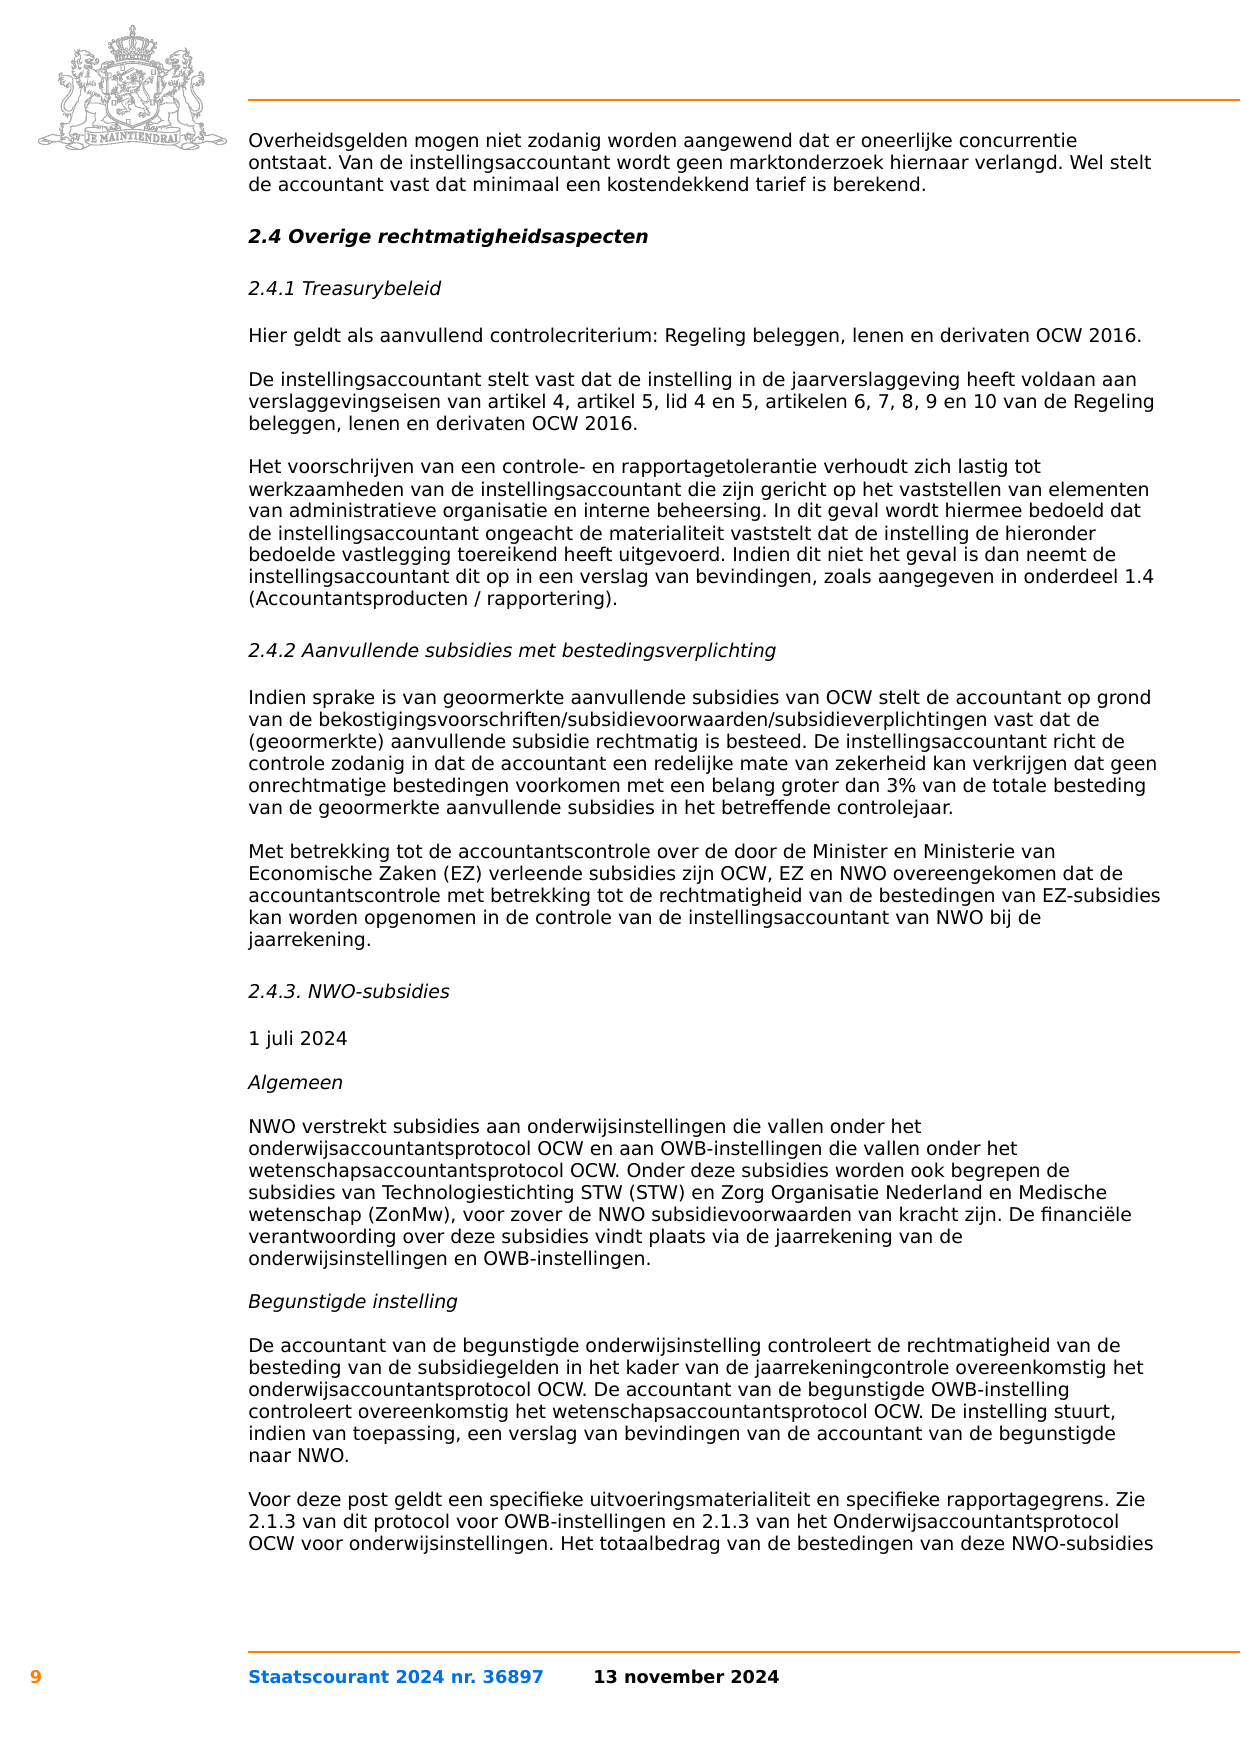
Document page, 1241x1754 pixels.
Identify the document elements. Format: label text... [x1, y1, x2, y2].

text Overheidsgelden mogen niet zodanig worden aangewend dat er oneerlijke concurrentie ontstaat. Van de instellingsaccountant wordt geen marktonderzoek hiernaar verlangd. Wel stelt de accountant vast dat minimaal een kostendekkend tarief is berekend. [248, 130, 1163, 196]
picture [38, 25, 227, 150]
text De instellingsaccountant stelt vast dat de instelling in de jaarverslaggeving heeft voldaan aan verslaggevingseisen van artikel 4, artikel 5, lid 4 en 5, artikelen 6, 7, 8, 9 en 10 van de Regeling beleggen, lenen en derivaten OCW 2016. [248, 369, 1163, 434]
subtitle Algemeen [248, 1072, 1163, 1094]
text Met betrekking tot de accountantscontrole over de door de Minister en Ministerie van Economische Zaken (EZ) verleende subsidies zijn OCW, EZ en NWO overeengekomen dat de accountantscontrole met betrekking tot de rechtmatigheid van de bestedingen van EZ-subsidies kan worden opgenomen in de controle van de instellingsaccountant van NWO bij de jaarrekening. [248, 841, 1163, 951]
text NWO verstrekt subsidies aan onderwijsinstellingen die vallen onder het onderwijsaccountantsprotocol OCW en aan OWB-instellingen die vallen onder het wetenschapsaccountantsprotocol OCW. Onder deze subsidies worden ook begrepen de subsidies van Technologiestichting STW (STW) en Zorg Organisatie Nederland en Medische wetenschap (ZonMw), voor zover de NWO subsidievoorwaarden van kracht zijn. De financiële verantwoording over deze subsidies vindt plaats via de jaarrekening van de onderwijsinstellingen en OWB-instellingen. [248, 1116, 1163, 1269]
subtitle 2.4.2 Aanvullende subsidies met bestedingsverplichting [248, 640, 1163, 662]
text 1 juli 2024 [248, 1028, 1163, 1050]
subtitle 2.4 Overige rechtmatigheidsaspecten [248, 226, 1163, 248]
subtitle 2.4.1 Treasurybeleid [248, 278, 1163, 300]
text Hier geldt als aanvullend controlecriterium: Regeling beleggen, lenen en derivaten OCW 2016. [248, 325, 1163, 347]
text Indien sprake is van geoormerkte aanvullende subsidies van OCW stelt de accountant op grond van de bekostigingsvoorschriften/subsidievoorwaarden/subsidieverplichtingen vast dat de (geoormerkte) aanvullende subsidie rechtmatig is besteed. De instellingsaccountant richt de controle zodanig in dat de accountant een redelijke mate van zekerheid kan verkrijgen dat geen onrechtmatige bestedingen voorkomen met een belang groter dan 3% van de totale besteding van de geoormerkte aanvullende subsidies in het betreffende controlejaar. [248, 687, 1163, 819]
text Voor deze post geldt een specifieke uitvoeringsmaterialiteit en specifieke rapportagegrens. Zie 2.1.3 van dit protocol voor OWB-instellingen en 2.1.3 van het Onderwijsaccountantsprotocol OCW voor onderwijsinstellingen. Het totaalbedrag van de bestedingen van deze NWO-subsidies [248, 1489, 1163, 1555]
subtitle Begunstigde instelling [248, 1291, 1163, 1313]
text De accountant van de begunstigde onderwijsinstelling controleert de rechtmatigheid van de besteding van de subsidiegelden in het kader van de jaarrekeningcontrole overeenkomstig het onderwijsaccountantsprotocol OCW. De accountant van de begunstigde OWB-instelling controleert overeenkomstig het wetenschapsaccountantsprotocol OCW. De instelling stuurt, indien van toepassing, een verslag van bevindingen van de accountant van de begunstigde naar NWO. [248, 1335, 1163, 1467]
subtitle 2.4.3. NWO-subsidies [248, 981, 1163, 1003]
text Het voorschrijven van een controle- en rapportagetolerantie verhoudt zich lastig tot werkzaamheden van de instellingsaccountant die zijn gericht op het vaststellen van elementen van administratieve organisatie en interne beheersing. In dit geval wordt hiermee bedoeld dat de instellingsaccountant ongeacht de materialiteit vaststelt dat de instelling de hieronder bedoelde vastlegging toereikend heeft uitgevoerd. Indien dit niet het geval is dan neemt de instellingsaccountant dit op in een verslag van bevindingen, zoals aangegeven in onderdeel 1.4 (Accountantsproducten / rapportering). [248, 456, 1163, 610]
